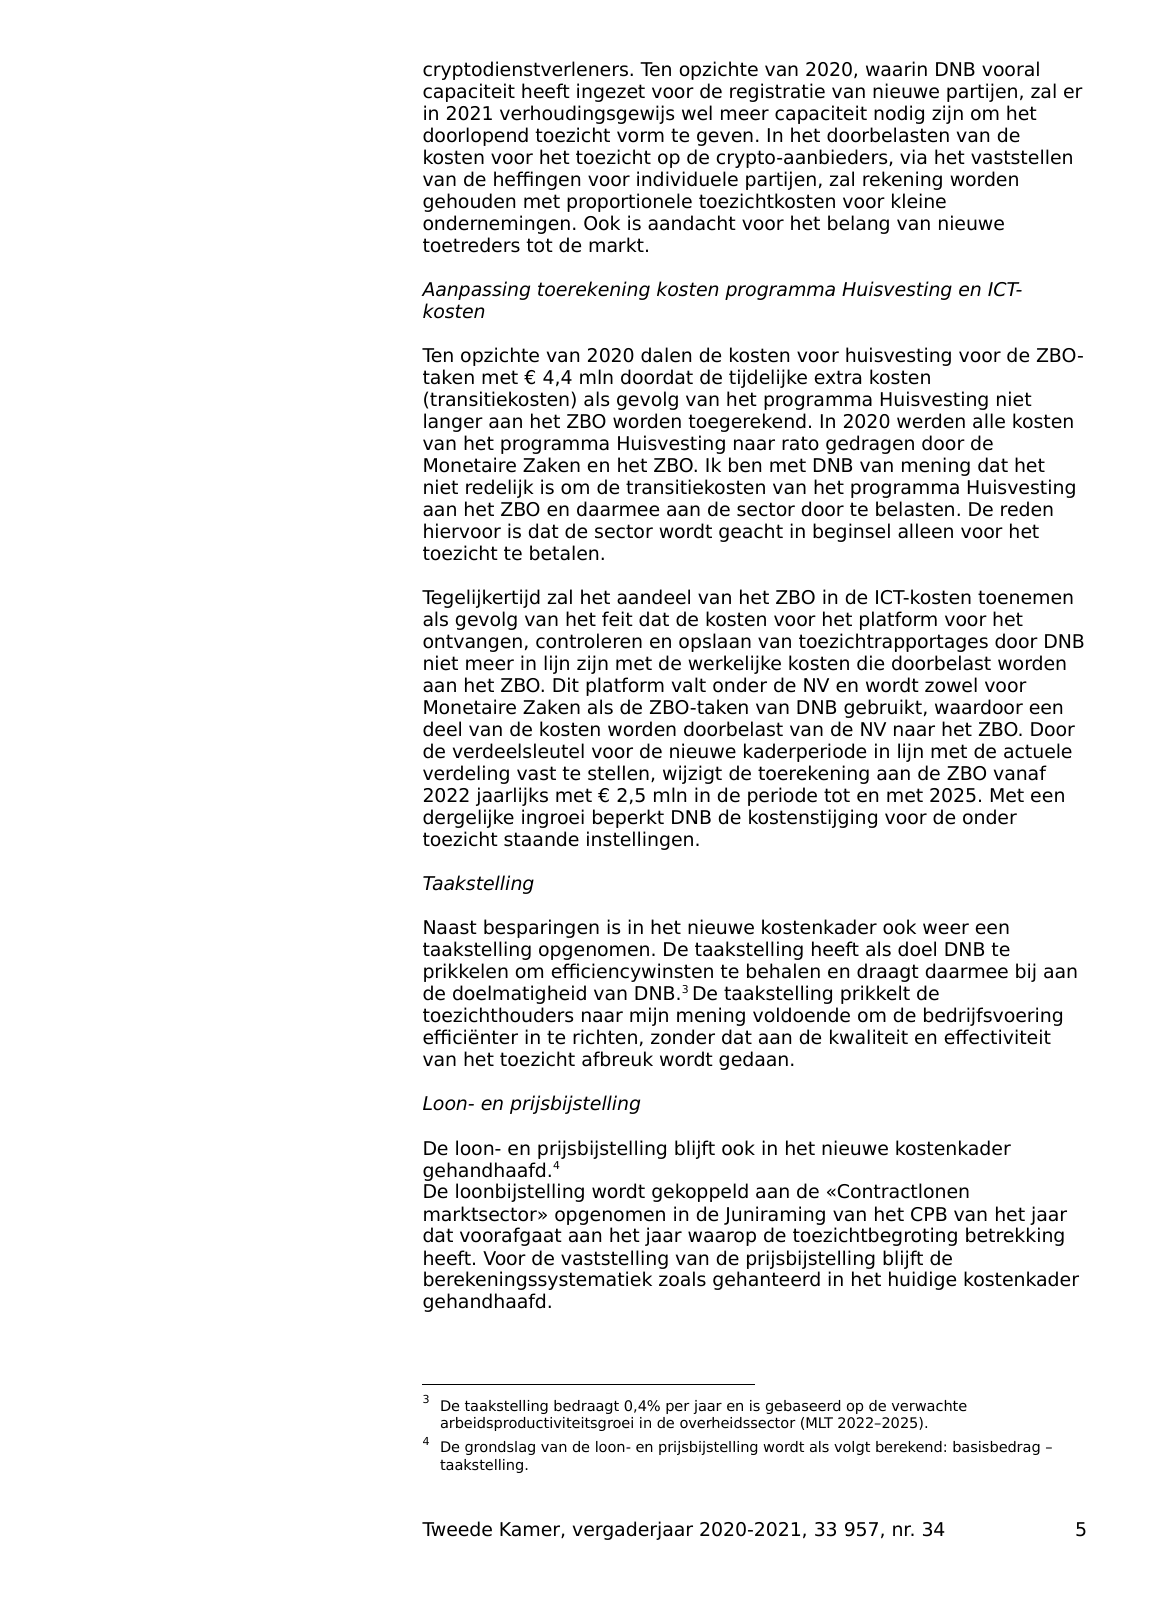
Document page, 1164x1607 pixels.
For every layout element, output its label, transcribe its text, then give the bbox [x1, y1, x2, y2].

text Tegelijkertijd zal het aandeel van het ZBO in de ICT-kosten toenemen als gevolg van het feit dat de kosten voor het platform voor het ontvangen, controleren en opslaan van toezichtrapportages door DNB niet meer in lijn zijn met de werkelijke kosten die doorbelast worden aan het ZBO. Dit platform valt onder de NV en wordt zowel voor Monetaire Zaken als de ZBO-taken van DNB gebruikt, waardoor een deel van de kosten worden doorbelast van de NV naar het ZBO. Door de verdeelsleutel voor de nieuwe kaderperiode in lijn met de actuele verdeling vast te stellen, wijzigt de toerekening aan de ZBO vanaf 2022 jaarlijks met € 2,5 mln in de periode tot en met 2025. Met een dergelijke ingroei beperkt DNB de kostenstijging voor de onder toezicht staande instellingen. [422, 587, 1087, 851]
text De taakstelling bedraagt 0,4% per jaar en is gebaseerd op de verwachte arbeidsproductiviteitsgroei in de overheidssector (MLT 2022–2025). [422, 1393, 1087, 1432]
text De loonbijstelling wordt gekoppeld aan de «Contractlonen marktsector» opgenomen in de Juniraming van het CPB van het jaar dat voorafgaat aan het jaar waarop de toezichtbegroting betrekking heeft. Voor de vaststelling van de prijsbijstelling blijft de berekeningssystematiek zoals gehanteerd in het huidige kostenkader gehandhaafd. [422, 1181, 1087, 1313]
subtitle Aanpassing toerekening kosten programma Huisvesting en ICT-kosten [422, 279, 1087, 323]
text De grondslag van de loon- en prijsbijstelling wordt als volgt berekend: basisbedrag – taakstelling. [422, 1435, 1087, 1474]
subtitle Loon- en prijsbijstelling [422, 1093, 1087, 1115]
subtitle Taakstelling [422, 873, 1087, 895]
text Ten opzichte van 2020 dalen de kosten voor huisvesting voor de ZBO-taken met € 4,4 mln doordat de tijdelijke extra kosten (transitiekosten) als gevolg van het programma Huisvesting niet langer aan het ZBO worden toegerekend. In 2020 werden alle kosten van het programma Huisvesting naar rato gedragen door de Monetaire Zaken en het ZBO. Ik ben met DNB van mening dat het niet redelijk is om de transitiekosten van het programma Huisvesting aan het ZBO en daarmee aan de sector door te belasten. De reden hiervoor is dat de sector wordt geacht in beginsel alleen voor het toezicht te betalen. [422, 345, 1087, 565]
text Naast besparingen is in het nieuwe kostenkader ook weer een taakstelling opgenomen. De taakstelling heeft als doel DNB te prikkelen om efficiencywinsten te behalen en draagt daarmee bij aan de doelmatigheid van DNB.De taakstelling prikkelt de toezichthouders naar mijn mening voldoende om de bedrijfsvoering efficiënter in te richten, zonder dat aan de kwaliteit en effectiviteit van het toezicht afbreuk wordt gedaan. [422, 917, 1087, 1071]
text cryptodienstverleners. Ten opzichte van 2020, waarin DNB vooral capaciteit heeft ingezet voor de registratie van nieuwe partijen, zal er in 2021 verhoudingsgewijs wel meer capaciteit nodig zijn om het doorlopend toezicht vorm te geven. In het doorbelasten van de kosten voor het toezicht op de crypto-aanbieders, via het vaststellen van de heffingen voor individuele partijen, zal rekening worden gehouden met proportionele toezichtkosten voor kleine ondernemingen. Ook is aandacht voor het belang van nieuwe toetreders tot de markt. [422, 59, 1087, 257]
text De loon- en prijsbijstelling blijft ook in het nieuwe kostenkader gehandhaafd. [422, 1137, 1087, 1181]
